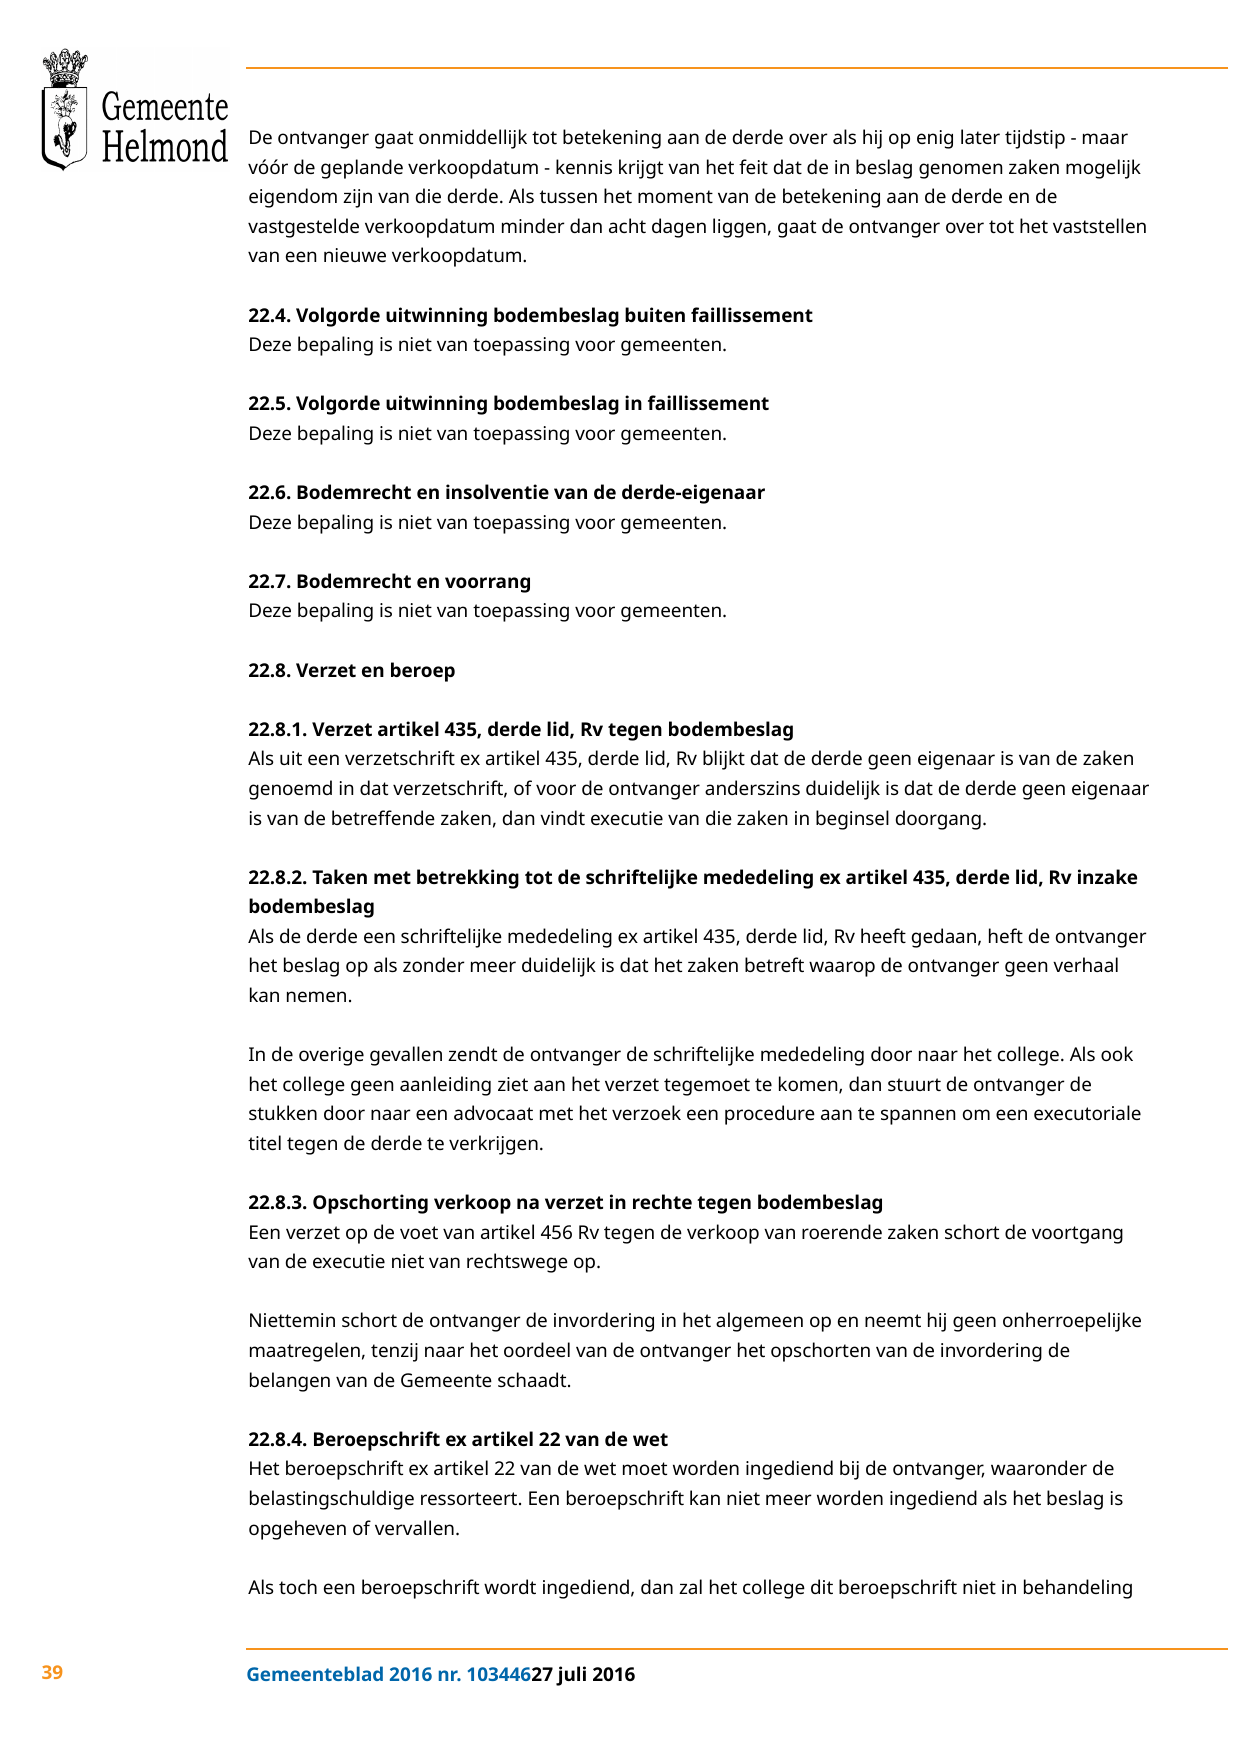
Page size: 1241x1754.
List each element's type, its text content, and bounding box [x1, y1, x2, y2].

text Als de derde een schriftelijke mededeling ex artikel 435, derde lid, Rv heeft gedaan, heft de ontvanger het beslag op als zonder meer duidelijk is dat het zaken betreft waarop de ontvanger geen verhaal kan nemen. [248, 923, 1152, 1008]
text 22.8.3. Opschorting verkoop na verzet in rechte tegen bodembeslag [248, 1189, 1152, 1215]
text 22.8.2. Taken met betrekking tot de schriftelijke mededeling ex artikel 435, derde lid, Rv inzake bodembeslag [248, 864, 1152, 919]
picture [41, 47, 231, 172]
text Als uit een verzetschrift ex artikel 435, derde lid, Rv blijkt dat de derde geen eigenaar is van de zaken genoemd in dat verzetschrift, of voor de ontvanger anderszins duidelijk is dat de derde geen eigenaar is van de betreffende zaken, dan vindt executie van die zaken in beginsel doorgang. [248, 746, 1152, 831]
text Een verzet op de voet van artikel 456 Rv tegen de verkoop van roerende zaken schort de voortgang van de executie niet van rechtswege op. [248, 1219, 1152, 1274]
text 22.8. Verzet en beroep [248, 657, 1152, 683]
text Niettemin schort de ontvanger de invordering in het algemeen op en neemt hij geen onherroepelijke maatregelen, tenzij naar het oordeel van de ontvanger het opschorten van de invordering de belangen van de Gemeente schaadt. [248, 1308, 1152, 1393]
text 22.4. Volgorde uitwinning bodembeslag buiten faillissement [248, 302, 1152, 328]
text 22.8.1. Verzet artikel 435, derde lid, Rv tegen bodembeslag [248, 716, 1152, 742]
text 22.8.4. Beroepschrift ex artikel 22 van de wet [248, 1426, 1152, 1452]
text De ontvanger gaat onmiddellijk tot betekening aan de derde over als hij op enig later tijdstip - maar vóór de geplande verkoopdatum - kennis krijgt van het feit dat de in beslag genomen zaken mogelijk eigendom zijn van die derde. Als tussen het moment van de betekening aan de derde en de vastgestelde verkoopdatum minder dan acht dagen liggen, gaat de ontvanger over tot het vaststellen van een nieuwe verkoopdatum. [248, 124, 1152, 268]
text Deze bepaling is niet van toepassing voor gemeenten. [248, 598, 1152, 623]
text Deze bepaling is niet van toepassing voor gemeenten. [248, 331, 1152, 357]
text Deze bepaling is niet van toepassing voor gemeenten. [248, 509, 1152, 535]
text 22.5. Volgorde uitwinning bodembeslag in faillissement [248, 391, 1152, 416]
text Het beroepschrift ex artikel 22 van de wet moet worden ingediend bij de ontvanger, waaronder de belastingschuldige ressorteert. Een beroepschrift kan niet meer worden ingediend als het beslag is opgeheven of vervallen. [248, 1456, 1152, 1541]
text 22.7. Bodemrecht en voorrang [248, 568, 1152, 594]
text Als toch een beroepschrift wordt ingediend, dan zal het college dit beroepschrift niet in behandeling [248, 1574, 1152, 1600]
text 22.6. Bodemrecht en insolventie van de derde-eigenaar [248, 479, 1152, 505]
text In de overige gevallen zendt de ontvanger de schriftelijke mededeling door naar het college. Als ook het college geen aanleiding ziet aan het verzet tegemoet te komen, dan stuurt de ontvanger de stukken door naar een advocaat met het verzoek een procedure aan te spannen om een executoriale titel tegen de derde te verkrijgen. [248, 1041, 1152, 1156]
text Deze bepaling is niet van toepassing voor gemeenten. [248, 420, 1152, 446]
